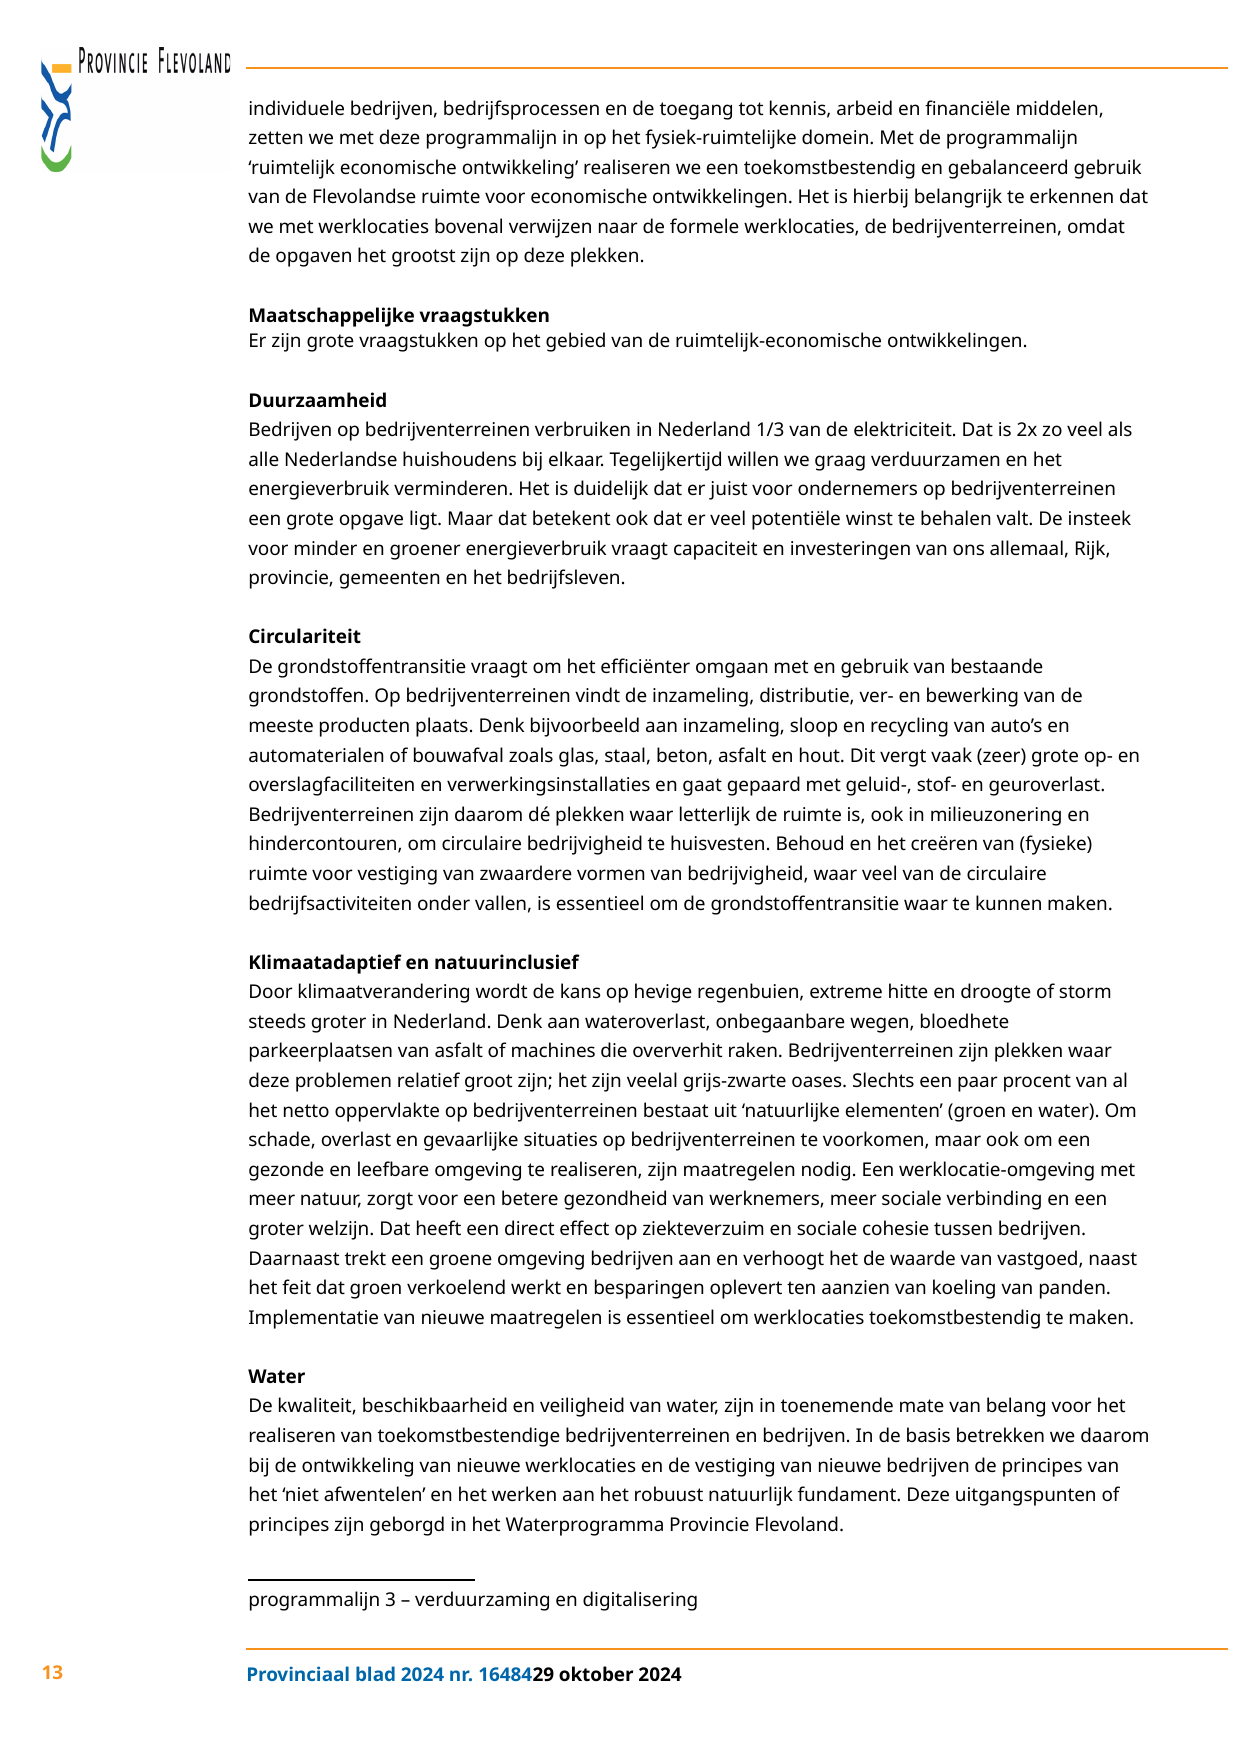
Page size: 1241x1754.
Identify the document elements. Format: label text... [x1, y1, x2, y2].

text Klimaatadaptief en natuurinclusief [248, 949, 1152, 974]
text Maatschappelijke vraagstukken [248, 302, 1152, 328]
text Circulariteit [248, 623, 1152, 649]
text Door klimaatverandering wordt de kans op hevige regenbuien, extreme hitte en droogte of storm steeds groter in Nederland. Denk aan wateroverlast, onbegaanbare wegen, bloedhete parkeerplaatsen van asfalt of machines die oververhit raken. Bedrijventerreinen zijn plekken waar deze problemen relatief groot zijn; het zijn veelal grijs-zwarte oases. Slechts een paar procent van al het netto oppervlakte op bedrijventerreinen bestaat uit ‘natuurlijke elementen’ (groen en water). Om schade, overlast en gevaarlijke situaties op bedrijventerreinen te voorkomen, maar ook om een gezonde en leefbare omgeving te realiseren, zijn maatregelen nodig. Een werklocatie-omgeving met meer natuur, zorgt voor een betere gezondheid van werknemers, meer sociale verbinding en een groter welzijn. Dat heeft een direct effect op ziekteverzuim en sociale cohesie tussen bedrijven. Daarnaast trekt een groene omgeving bedrijven aan en verhoogt het de waarde van vastgoed, naast het feit dat groen verkoelend werkt en besparingen oplevert ten aanzien van koeling van panden. Implementatie van nieuwe maatregelen is essentieel om werklocaties toekomstbestendig te maken. [248, 978, 1152, 1329]
text Duurzaamheid [248, 387, 1152, 412]
text Bedrijven op bedrijventerreinen verbruiken in Nederland 1/3 van de elektriciteit. Dat is 2x zo veel als alle Nederlandse huishoudens bij elkaar. Tegelijkertijd willen we graag verduurzamen en het energieverbruik verminderen. Het is duidelijk dat er juist voor ondernemers op bedrijventerreinen een grote opgave ligt. Maar dat betekent ook dat er veel potentiële winst te behalen valt. De insteek voor minder en groener energieverbruik vraagt capaciteit en investeringen van ons allemaal, Rijk, provincie, gemeenten en het bedrijfsleven. [248, 416, 1152, 590]
text programmalijn 3 – verduurzaming en digitalisering [248, 1586, 1152, 1612]
text individuele bedrijven, bedrijfsprocessen en de toegang tot kennis, arbeid en financiële middelen, zetten we met deze programmalijn in op het fysiek-ruimtelijke domein. Met de programmalijn ‘ruimtelijk economische ontwikkeling’ realiseren we een toekomstbestendig en gebalanceerd gebruik van de Flevolandse ruimte voor economische ontwikkelingen. Het is hierbij belangrijk te erkennen dat we met werklocaties bovenal verwijzen naar de formele werklocaties, de bedrijventerreinen, omdat de opgaven het grootst zijn op deze plekken. [248, 95, 1152, 268]
text De grondstoffentransitie vraagt om het efficiënter omgaan met en gebruik van bestaande grondstoffen. Op bedrijventerreinen vindt de inzameling, distributie, ver- en bewerking van de meeste producten plaats. Denk bijvoorbeeld aan inzameling, sloop en recycling van auto’s en automaterialen of bouwafval zoals glas, staal, beton, asfalt en hout. Dit vergt vaak (zeer) grote op- en overslagfaciliteiten en verwerkingsinstallaties en gaat gepaard met geluid-, stof- en geuroverlast. Bedrijventerreinen zijn daarom dé plekken waar letterlijk de ruimte is, ook in milieuzonering en hindercontouren, om circulaire bedrijvigheid te huisvesten. Behoud en het creëren van (fysieke) ruimte voor vestiging van zwaardere vormen van bedrijvigheid, waar veel van de circulaire bedrijfsactiviteiten onder vallen, is essentieel om de grondstoffentransitie waar te kunnen maken. [248, 653, 1152, 915]
text Water [248, 1363, 1152, 1389]
picture [41, 47, 231, 172]
text De kwaliteit, beschikbaarheid en veiligheid van water, zijn in toenemende mate van belang voor het realiseren van toekomstbestendige bedrijventerreinen en bedrijven. In de basis betrekken we daarom bij de ontwikkeling van nieuwe werklocaties en de vestiging van nieuwe bedrijven de principes van het ‘niet afwentelen’ en het werken aan het robuust natuurlijk fundament. Deze uitgangspunten of principes zijn geborgd in het Waterprogramma Provincie Flevoland. [248, 1393, 1152, 1537]
text Er zijn grote vraagstukken op het gebied van de ruimtelijk-economische ontwikkelingen. [248, 328, 1152, 353]
